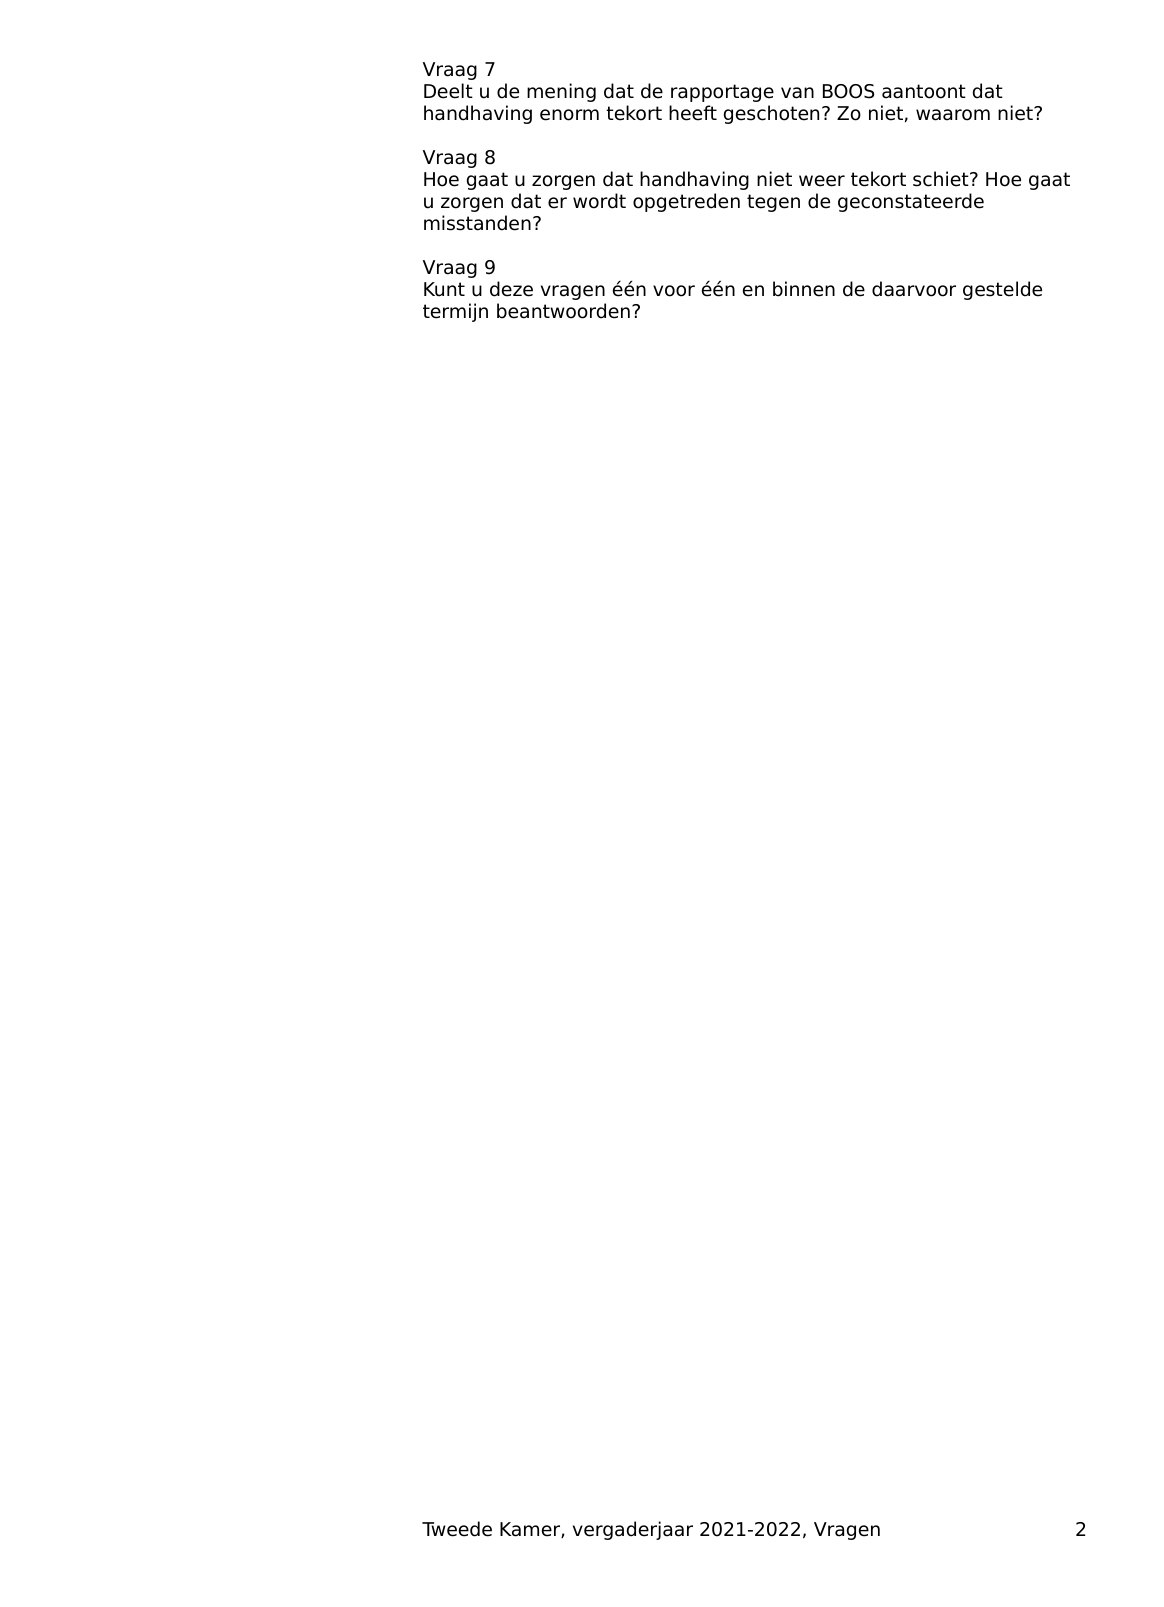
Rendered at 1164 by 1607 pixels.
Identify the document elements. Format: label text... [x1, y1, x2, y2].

text Hoe gaat u zorgen dat handhaving niet weer tekort schiet? Hoe gaat u zorgen dat er wordt opgetreden tegen de geconstateerde misstanden? [422, 169, 1087, 235]
text Vraag 9 [422, 257, 1087, 279]
text Deelt u de mening dat de rapportage van BOOS aantoont dat handhaving enorm tekort heeft geschoten? Zo niet, waarom niet? [422, 81, 1087, 125]
text Kunt u deze vragen één voor één en binnen de daarvoor gestelde termijn beantwoorden? [422, 279, 1087, 323]
text Vraag 8 [422, 147, 1087, 169]
text Vraag 7 [422, 59, 1087, 81]
